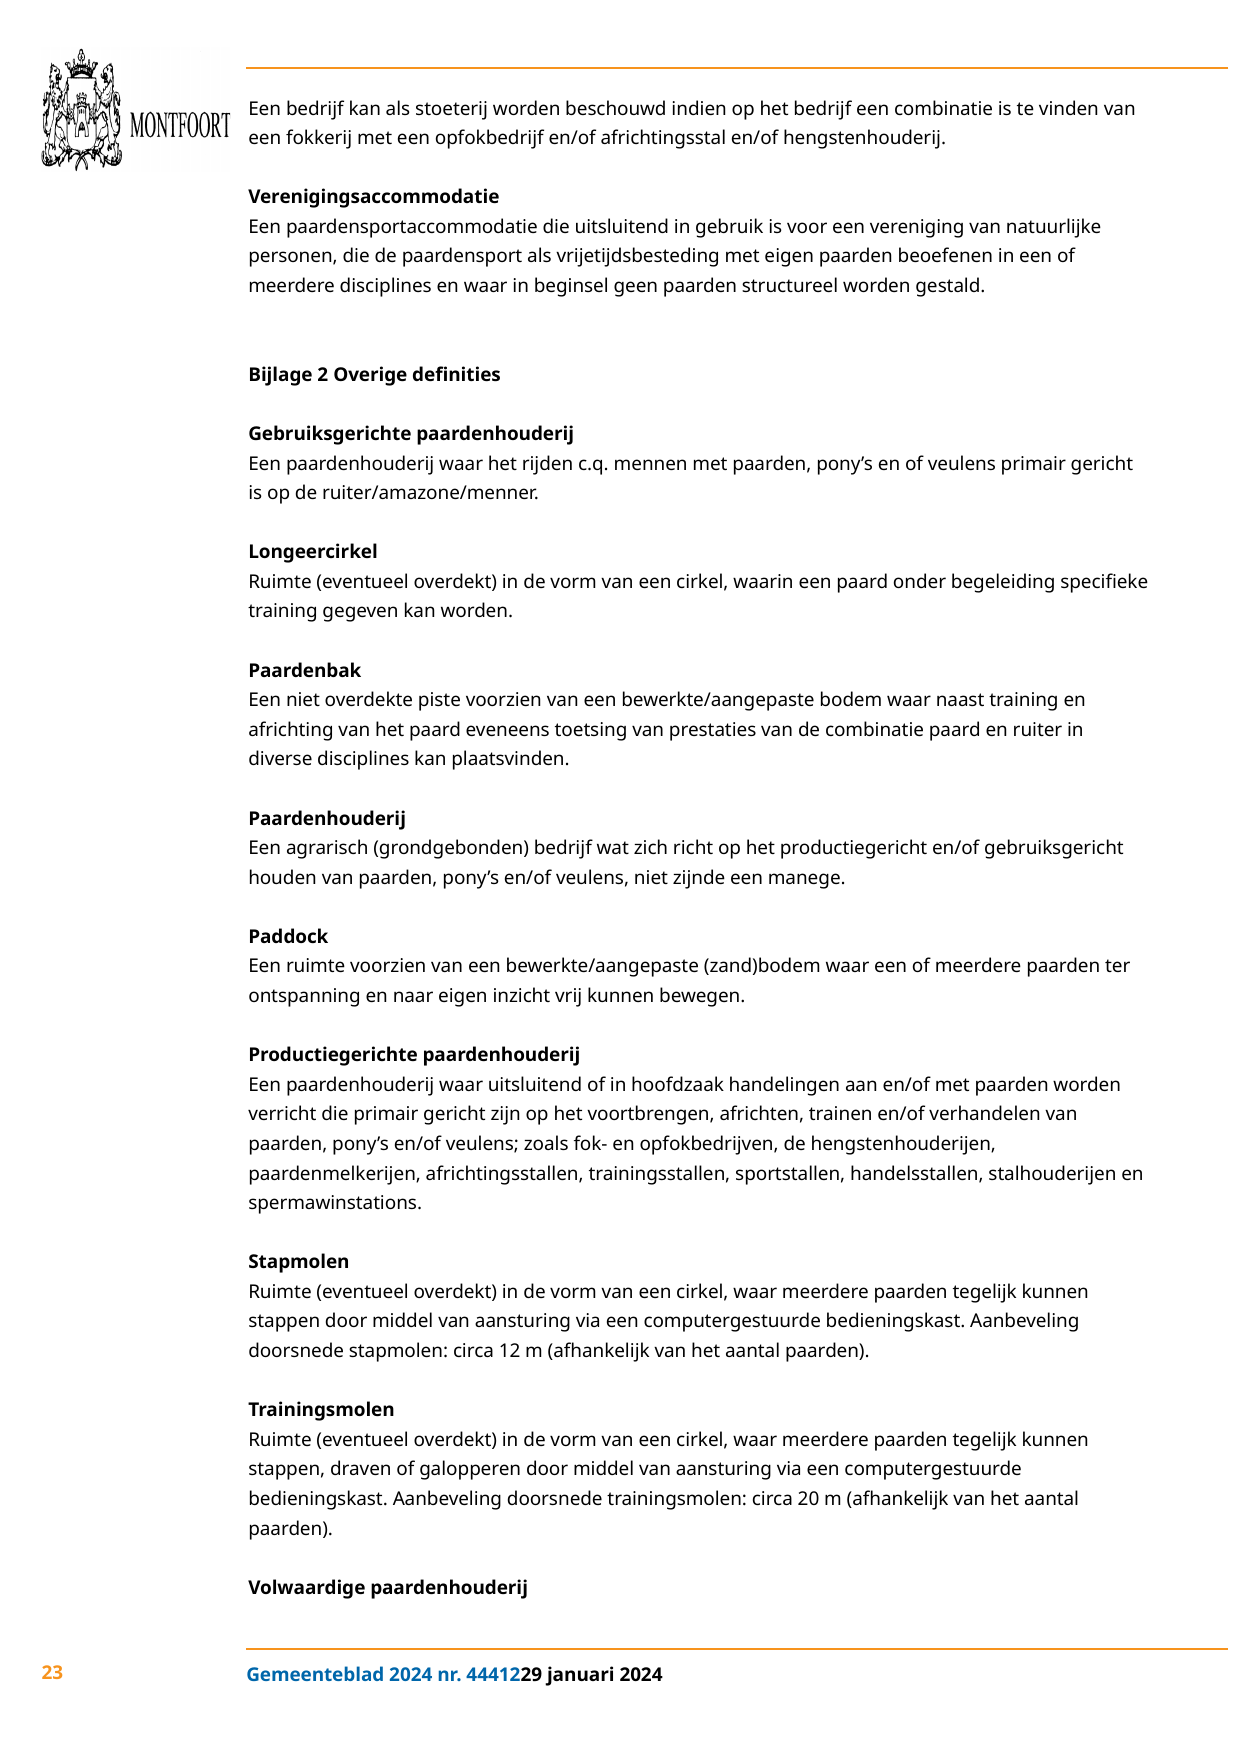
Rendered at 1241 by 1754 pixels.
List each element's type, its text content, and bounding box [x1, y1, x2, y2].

text Volwaardige paardenhouderij [248, 1574, 1152, 1600]
text Productiegerichte paardenhouderij [248, 1041, 1152, 1067]
text Trainingsmolen [248, 1396, 1152, 1422]
text Verenigingsaccommodatie [248, 183, 1152, 209]
text Ruimte (eventueel overdekt) in de vorm van een cirkel, waar meerdere paarden tegelijk kunnen stappen door middel van aansturing via een computergestuurde bedieningskast. Aanbeveling doorsnede stapmolen: circa 12 m (afhankelijk van het aantal paarden). [248, 1278, 1152, 1363]
text Paddock [248, 923, 1152, 949]
text Een paardenhouderij waar uitsluitend of in hoofdzaak handelingen aan en/of met paarden worden verricht die primair gericht zijn op het voortbrengen, africhten, trainen en/of verhandelen van paarden, pony’s en/of veulens; zoals fok- en opfokbedrijven, de hengstenhouderijen, paardenmelkerijen, africhtingsstallen, trainingsstallen, sportstallen, handelsstallen, stalhouderijen en spermawinstations. [248, 1071, 1152, 1215]
text Paardenbak [248, 657, 1152, 683]
text Een paardensportaccommodatie die uitsluitend in gebruik is voor een vereniging van natuurlijke personen, die de paardensport als vrijetijdsbesteding met eigen paarden beoefenen in een of meerdere disciplines en waar in beginsel geen paarden structureel worden gestald. [248, 213, 1152, 298]
text Een niet overdekte piste voorzien van een bewerkte/aangepaste bodem waar naast training en africhting van het paard eveneens toetsing van prestaties van de combinatie paard en ruiter in diverse disciplines kan plaatsvinden. [248, 686, 1152, 771]
text Een agrarisch (grondgebonden) bedrijf wat zich richt op het productiegericht en/of gebruiksgericht houden van paarden, pony’s en/of veulens, niet zijnde een manege. [248, 834, 1152, 890]
text Gebruiksgerichte paardenhouderij [248, 420, 1152, 446]
text Een paardenhouderij waar het rijden c.q. mennen met paarden, pony’s en of veulens primair gericht is op de ruiter/amazone/menner. [248, 450, 1152, 505]
text Een ruimte voorzien van een bewerkte/aangepaste (zand)bodem waar een of meerdere paarden ter ontspanning en naar eigen inzicht vrij kunnen bewegen. [248, 953, 1152, 1008]
text Ruimte (eventueel overdekt) in de vorm van een cirkel, waar meerdere paarden tegelijk kunnen stappen, draven of galopperen door middel van aansturing via een computergestuurde bedieningskast. Aanbeveling doorsnede trainingsmolen: circa 20 m (afhankelijk van het aantal paarden). [248, 1426, 1152, 1541]
text Stapmolen [248, 1248, 1152, 1274]
text Paardenhouderij [248, 805, 1152, 831]
text Een bedrijf kan als stoeterij worden beschouwd indien op het bedrijf een combinatie is te vinden van een fokkerij met een opfokbedrijf en/of africhtingsstal en/of hengstenhouderij. [248, 95, 1152, 150]
text Ruimte (eventueel overdekt) in de vorm van een cirkel, waarin een paard onder begeleiding specifieke training gegeven kan worden. [248, 568, 1152, 623]
text Longeercirkel [248, 538, 1152, 564]
text Bijlage 2 Overige definities [248, 361, 1152, 387]
picture [41, 47, 231, 172]
